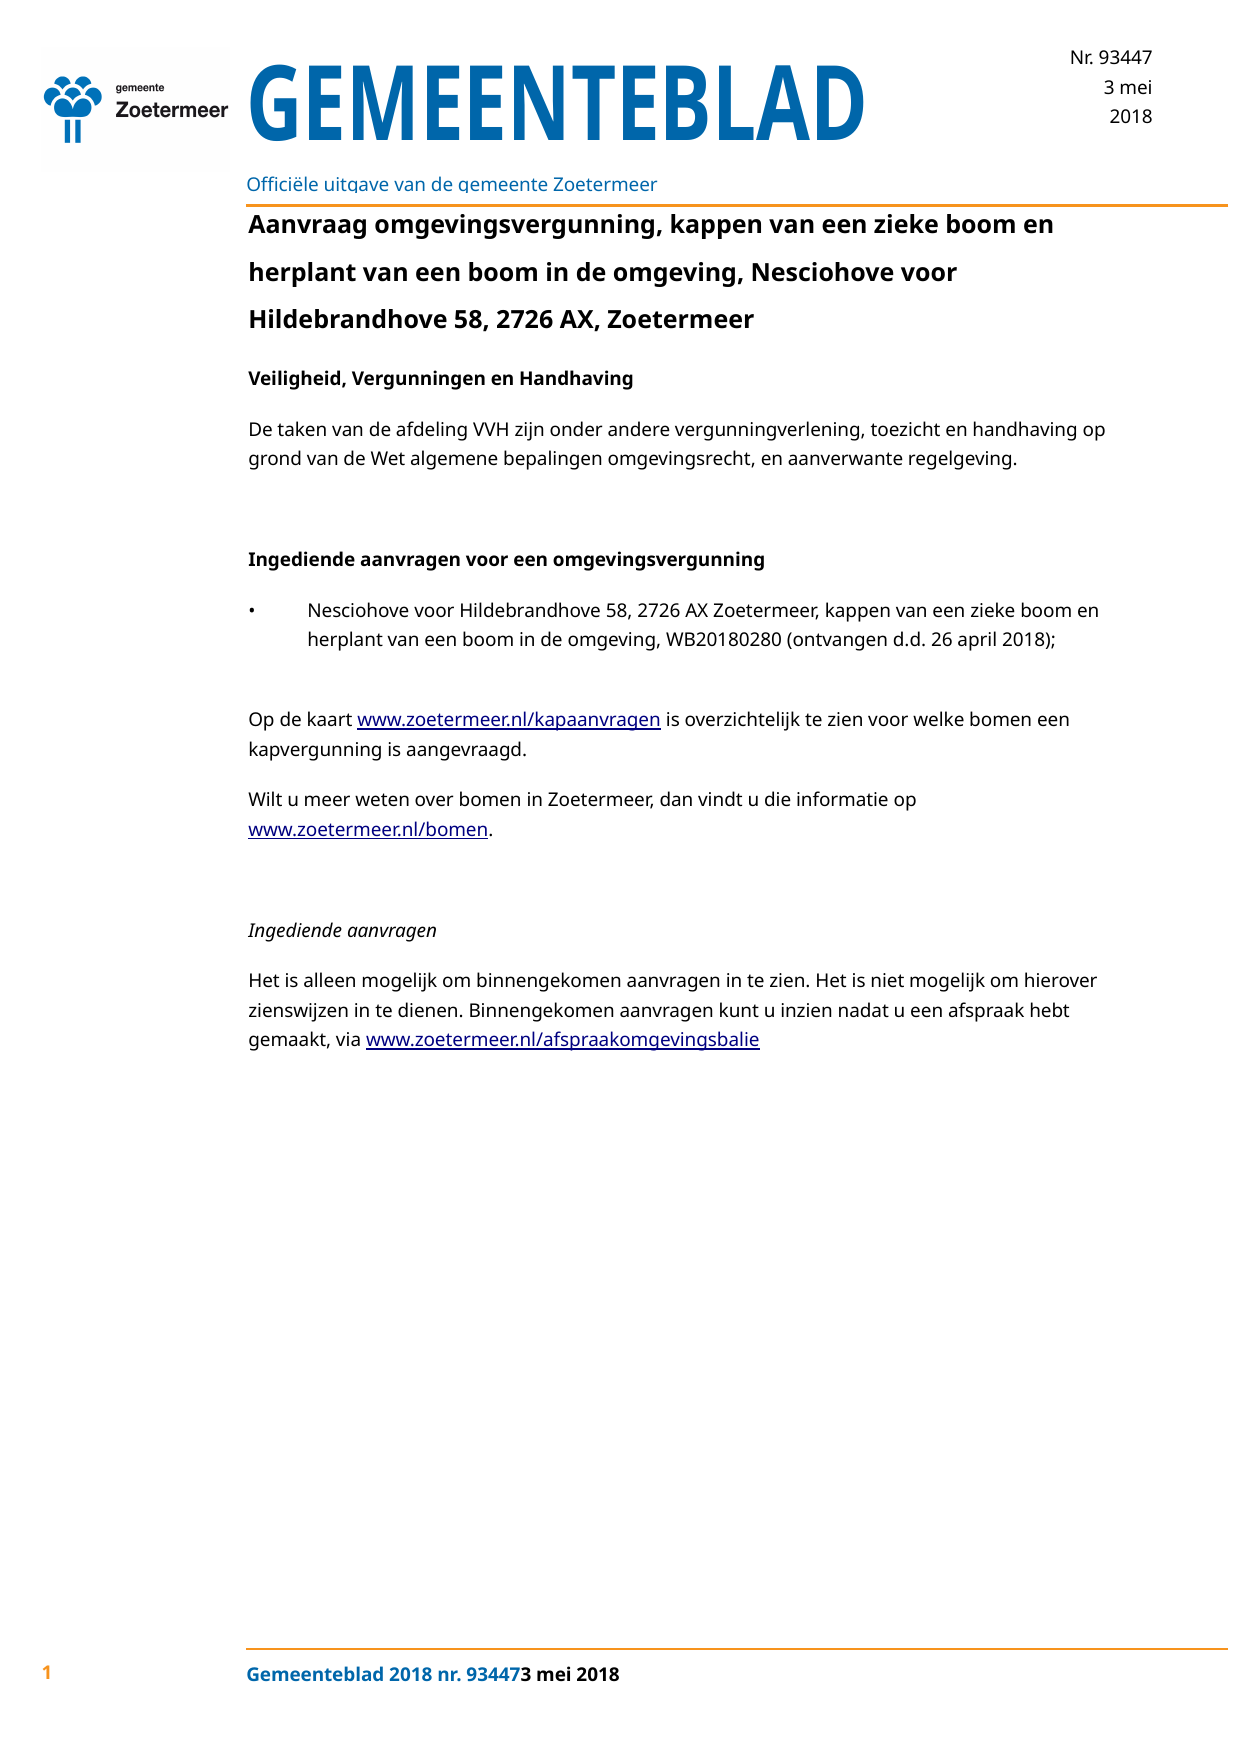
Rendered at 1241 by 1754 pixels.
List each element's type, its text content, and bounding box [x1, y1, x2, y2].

text Wilt u meer weten over bomen in Zoetermeer, dan vindt u die informatie op www.zoetermeer.nl/bomen. [248, 786, 1152, 842]
text Ingediende aanvragen voor een omgevingsvergunning [248, 546, 1152, 572]
text Aanvraag omgevingsvergunning, kappen van een zieke boom en herplant van een boom in de omgeving, Nesciohove voor Hildebrandhove 58, 2726 AX, Zoetermeer [248, 207, 1152, 336]
text Veiligheid, Vergunningen en Handhaving [248, 366, 1152, 391]
text Ingediende aanvragen [248, 917, 1152, 942]
text Het is alleen mogelijk om binnengekomen aanvragen in te zien. Het is niet mogelijk om hierover zienswijzen in te dienen. Binnengekomen aanvragen kunt u inzien nadat u een afspraak hebt gemaakt, via www.zoetermeer.nl/afspraakomgevingsbalie [248, 967, 1152, 1052]
picture [41, 47, 231, 172]
text De taken van de afdeling VVH zijn onder andere vergunningverlening, toezicht en handhaving op grond van de Wet algemene bepalingen omgevingsrecht, en aanverwante regelgeving. [248, 416, 1152, 471]
list Nesciohove voor Hildebrandhove 58, 2726 AX Zoetermeer, kappen van een zieke boom en herplant van een boom in de omgeving, WB20180280 (ontvangen d.d. 26 april 2018); [248, 597, 1152, 652]
text Op de kaart www.zoetermeer.nl/kapaanvragen is overzichtelijk te zien voor welke bomen een kapvergunning is aangevraagd. [248, 706, 1152, 762]
